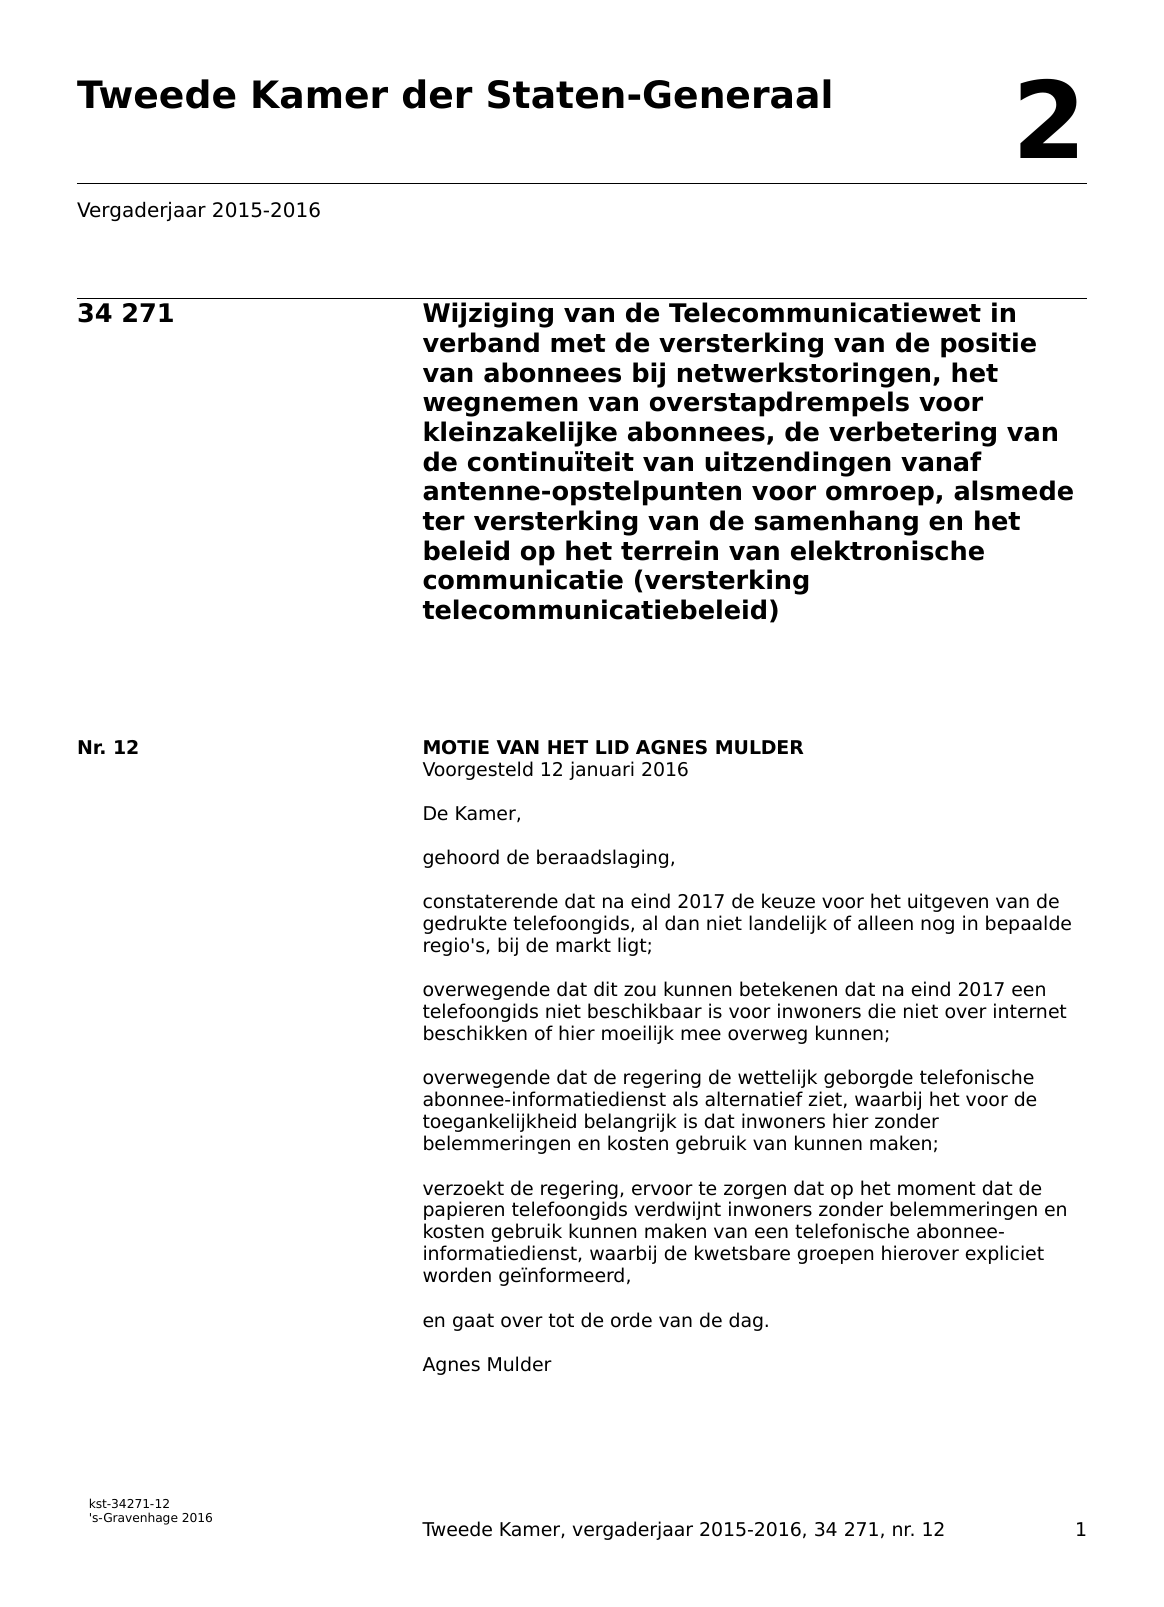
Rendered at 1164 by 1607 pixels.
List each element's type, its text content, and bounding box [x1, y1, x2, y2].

text De Kamer, [422, 803, 1087, 825]
table_header Tweede Kamer der Staten-Generaal [77, 59, 886, 183]
text gehoord de beraadslaging, [422, 847, 1087, 869]
text overwegende dat dit zou kunnen betekenen dat na eind 2017 een telefoongids niet beschikbaar is voor inwoners die niet over internet beschikken of hier moeilijk mee overweg kunnen; [422, 979, 1087, 1045]
text overwegende dat de regering de wettelijk geborgde telefonische abonnee-informatiedienst als alternatief ziet, waarbij het voor de toegankelijkheid belangrijk is dat inwoners hier zonder belemmeringen en kosten gebruik van kunnen maken; [422, 1067, 1087, 1155]
text kst-34271-12 [88, 1497, 323, 1511]
text Voorgesteld 12 januari 2016 [422, 758, 1087, 781]
text Agnes Mulder [422, 1354, 1087, 1376]
text 's-Gravenhage 2016 [88, 1511, 323, 1525]
text en gaat over tot de orde van de dag. [422, 1309, 1087, 1331]
text constaterende dat na eind 2017 de keuze voor het uitgeven van de gedrukte telefoongids, al dan niet landelijk of alleen nog in bepaalde regio's, bij de markt ligt; [422, 891, 1087, 957]
table_cell Vergaderjaar 2015-2016 [77, 184, 1087, 298]
table_header 2 [886, 59, 1087, 183]
text verzoekt de regering, ervoor te zorgen dat op het moment dat de papieren telefoongids verdwijnt inwoners zonder belemmeringen en kosten gebruik kunnen maken van een telefonische abonnee-informatiedienst, waarbij de kwetsbare groepen hierover expliciet worden geïnformeerd, [422, 1177, 1087, 1287]
subtitle Nr. 12 MOTIE VAN HET LID AGNES MULDER [77, 737, 1087, 758]
subtitle 34 271 Wijziging van de Telecommunicatiewet in verband met de versterking van de positie van abonnees bij netwerkstoringen, het wegnemen van overstapdrempels voor kleinzakelijke abonnees, de verbetering van de continuïteit van uitzendingen vanaf antenne-opstelpunten voor omroep, alsmede ter versterking van de samenhang en het beleid op het terrein van elektronische communicatie (versterking telecommunicatiebeleid) [77, 299, 1087, 626]
